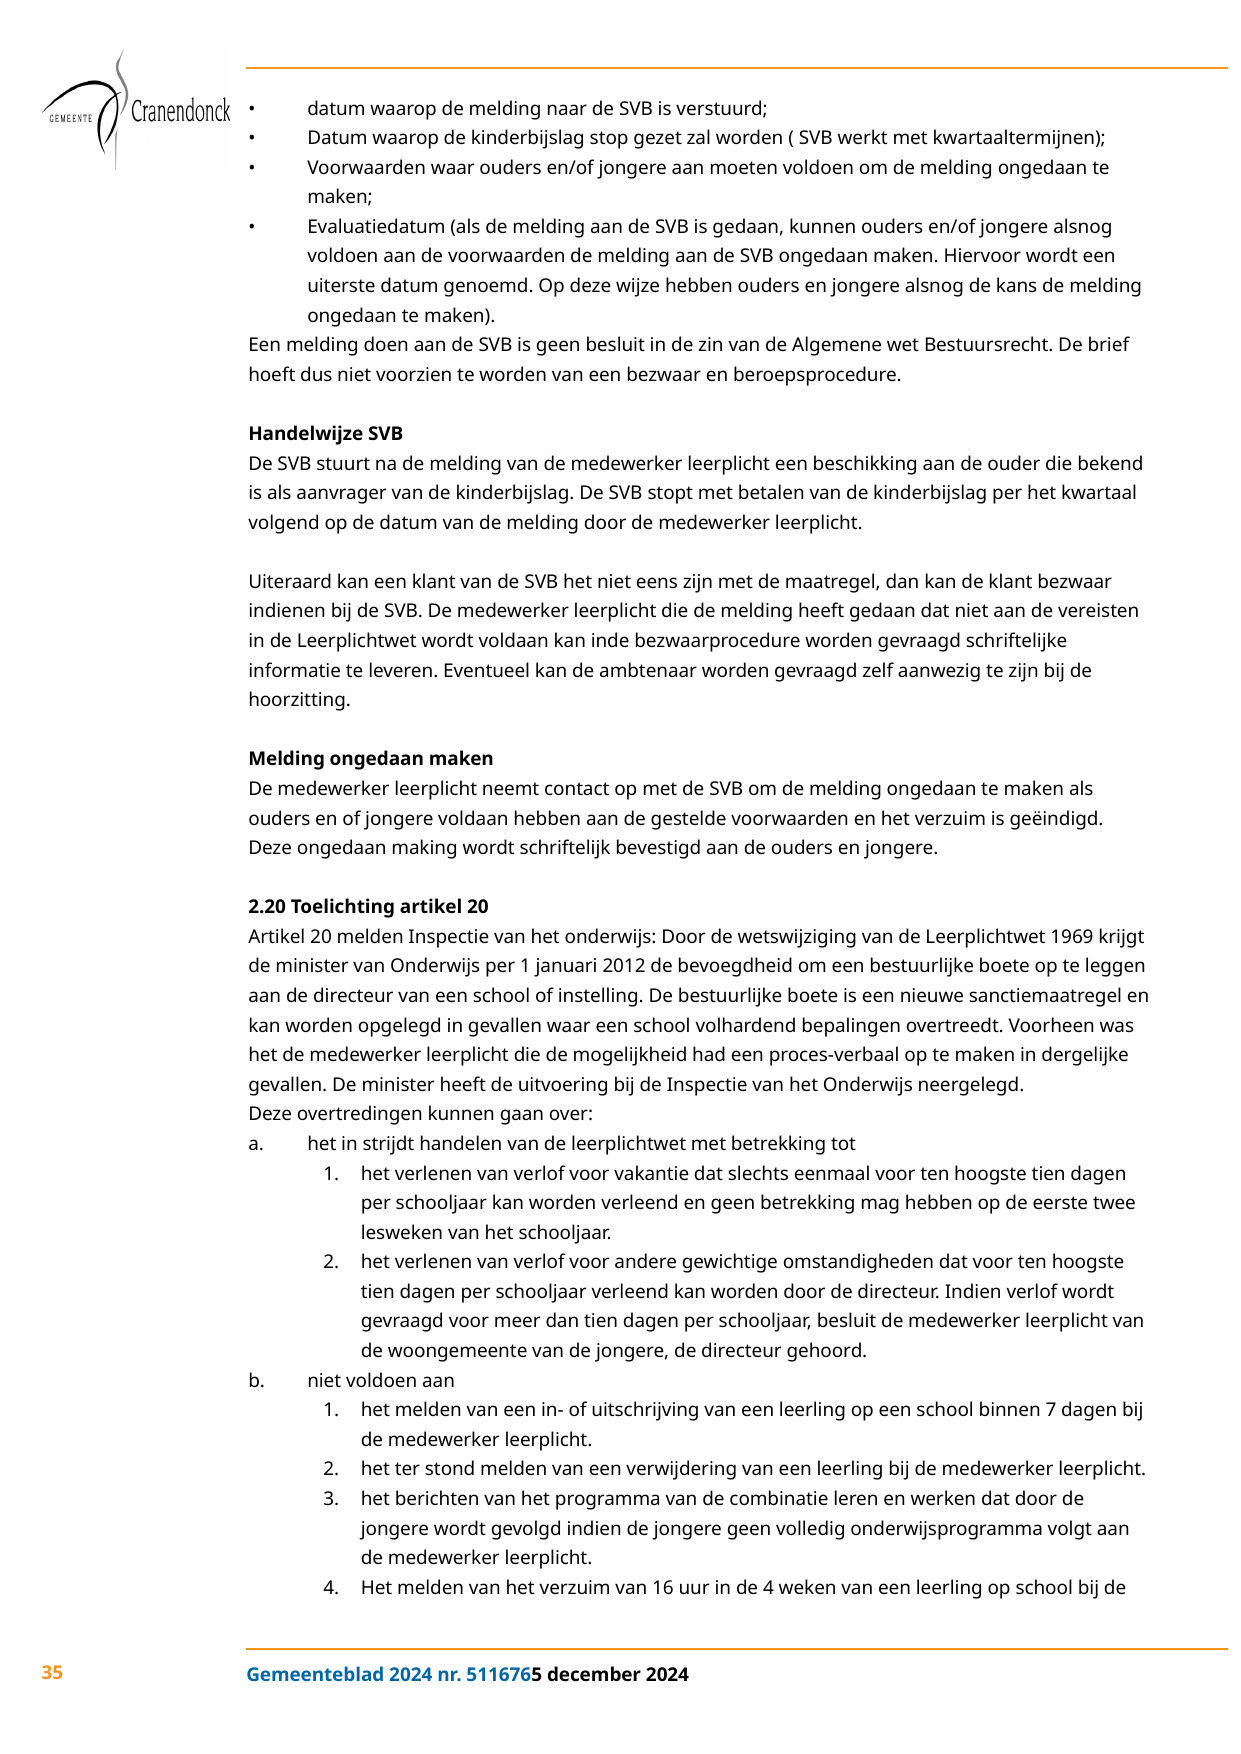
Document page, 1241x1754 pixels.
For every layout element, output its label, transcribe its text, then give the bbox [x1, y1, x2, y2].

list het berichten van het programma van de combinatie leren en werken dat door de jongere wordt gevolgd indien de jongere geen volledig onderwijsprogramma volgt aan de medewerker leerplicht. [323, 1485, 1152, 1570]
list het ter stond melden van een verwijdering van een leerling bij de medewerker leerplicht. [323, 1456, 1152, 1481]
text De medewerker leerplicht neemt contact op met de SVB om de melding ongedaan te maken als ouders en of jongere voldaan hebben aan de gestelde voorwaarden en het verzuim is geëindigd. Deze ongedaan making wordt schriftelijk bevestigd aan de ouders en jongere. [248, 775, 1152, 860]
text Handelwijze SVB [248, 420, 1152, 446]
text Uiteraard kan een klant van de SVB het niet eens zijn met de maatregel, dan kan de klant bezwaar indienen bij de SVB. De medewerker leerplicht die de melding heeft gedaan dat niet aan de vereisten in de Leerplichtwet wordt voldaan kan inde bezwaarprocedure worden gevraagd schriftelijke informatie te leveren. Eventueel kan de ambtenaar worden gevraagd zelf aanwezig te zijn bij de hoorzitting. [248, 568, 1152, 712]
list het in strijdt handelen van de leerplichtwet met betrekking tot [248, 1130, 1152, 1156]
list Datum waarop de kinderbijslag stop gezet zal worden ( SVB werkt met kwartaaltermijnen); [248, 124, 1152, 150]
text Deze overtredingen kunnen gaan over: [248, 1101, 1152, 1126]
list het verlenen van verlof voor andere gewichtige omstandigheden dat voor ten hoogste tien dagen per schooljaar verleend kan worden door de directeur. Indien verlof wordt gevraagd voor meer dan tien dagen per schooljaar, besluit de medewerker leerplicht van de woongemeente van de jongere, de directeur gehoord. [323, 1248, 1152, 1363]
list niet voldoen aan [248, 1367, 1152, 1393]
list Voorwaarden waar ouders en/of jongere aan moeten voldoen om de melding ongedaan te maken; [248, 154, 1152, 209]
text De SVB stuurt na de melding van de medewerker leerplicht een beschikking aan de ouder die bekend is als aanvrager van de kinderbijslag. De SVB stopt met betalen van de kinderbijslag per het kwartaal volgend op de datum van de melding door de medewerker leerplicht. [248, 450, 1152, 535]
list het verlenen van verlof voor vakantie dat slechts eenmaal voor ten hoogste tien dagen per schooljaar kan worden verleend en geen betrekking mag hebben op de eerste twee lesweken van het schooljaar. [323, 1160, 1152, 1245]
list Evaluatiedatum (als de melding aan de SVB is gedaan, kunnen ouders en/of jongere alsnog voldoen aan de voorwaarden de melding aan de SVB ongedaan maken. Hiervoor wordt een uiterste datum genoemd. Op deze wijze hebben ouders en jongere alsnog de kans de melding ongedaan te maken). [248, 213, 1152, 328]
text Melding ongedaan maken [248, 746, 1152, 771]
picture [41, 47, 231, 172]
text Een melding doen aan de SVB is geen besluit in de zin van de Algemene wet Bestuursrecht. De brief hoeft dus niet voorzien te worden van een bezwaar en beroepsprocedure. [248, 331, 1152, 387]
text Artikel 20 melden Inspectie van het onderwijs: Door de wetswijziging van de Leerplichtwet 1969 krijgt de minister van Onderwijs per 1 januari 2012 de bevoegdheid om een bestuurlijke boete op te leggen aan de directeur van een school of instelling. De bestuurlijke boete is een nieuwe sanctiemaatregel en kan worden opgelegd in gevallen waar een school volhardend bepalingen overtreedt. Voorheen was het de medewerker leerplicht die de mogelijkheid had een proces-verbaal op te maken in dergelijke gevallen. De minister heeft de uitvoering bij de Inspectie van het Onderwijs neergelegd. [248, 923, 1152, 1097]
list datum waarop de melding naar de SVB is verstuurd; [248, 95, 1152, 121]
list het melden van een in- of uitschrijving van een leerling op een school binnen 7 dagen bij de medewerker leerplicht. [323, 1396, 1152, 1452]
text 2.20 Toelichting artikel 20 [248, 893, 1152, 919]
list Het melden van het verzuim van 16 uur in de 4 weken van een leerling op school bij de [323, 1574, 1152, 1600]
